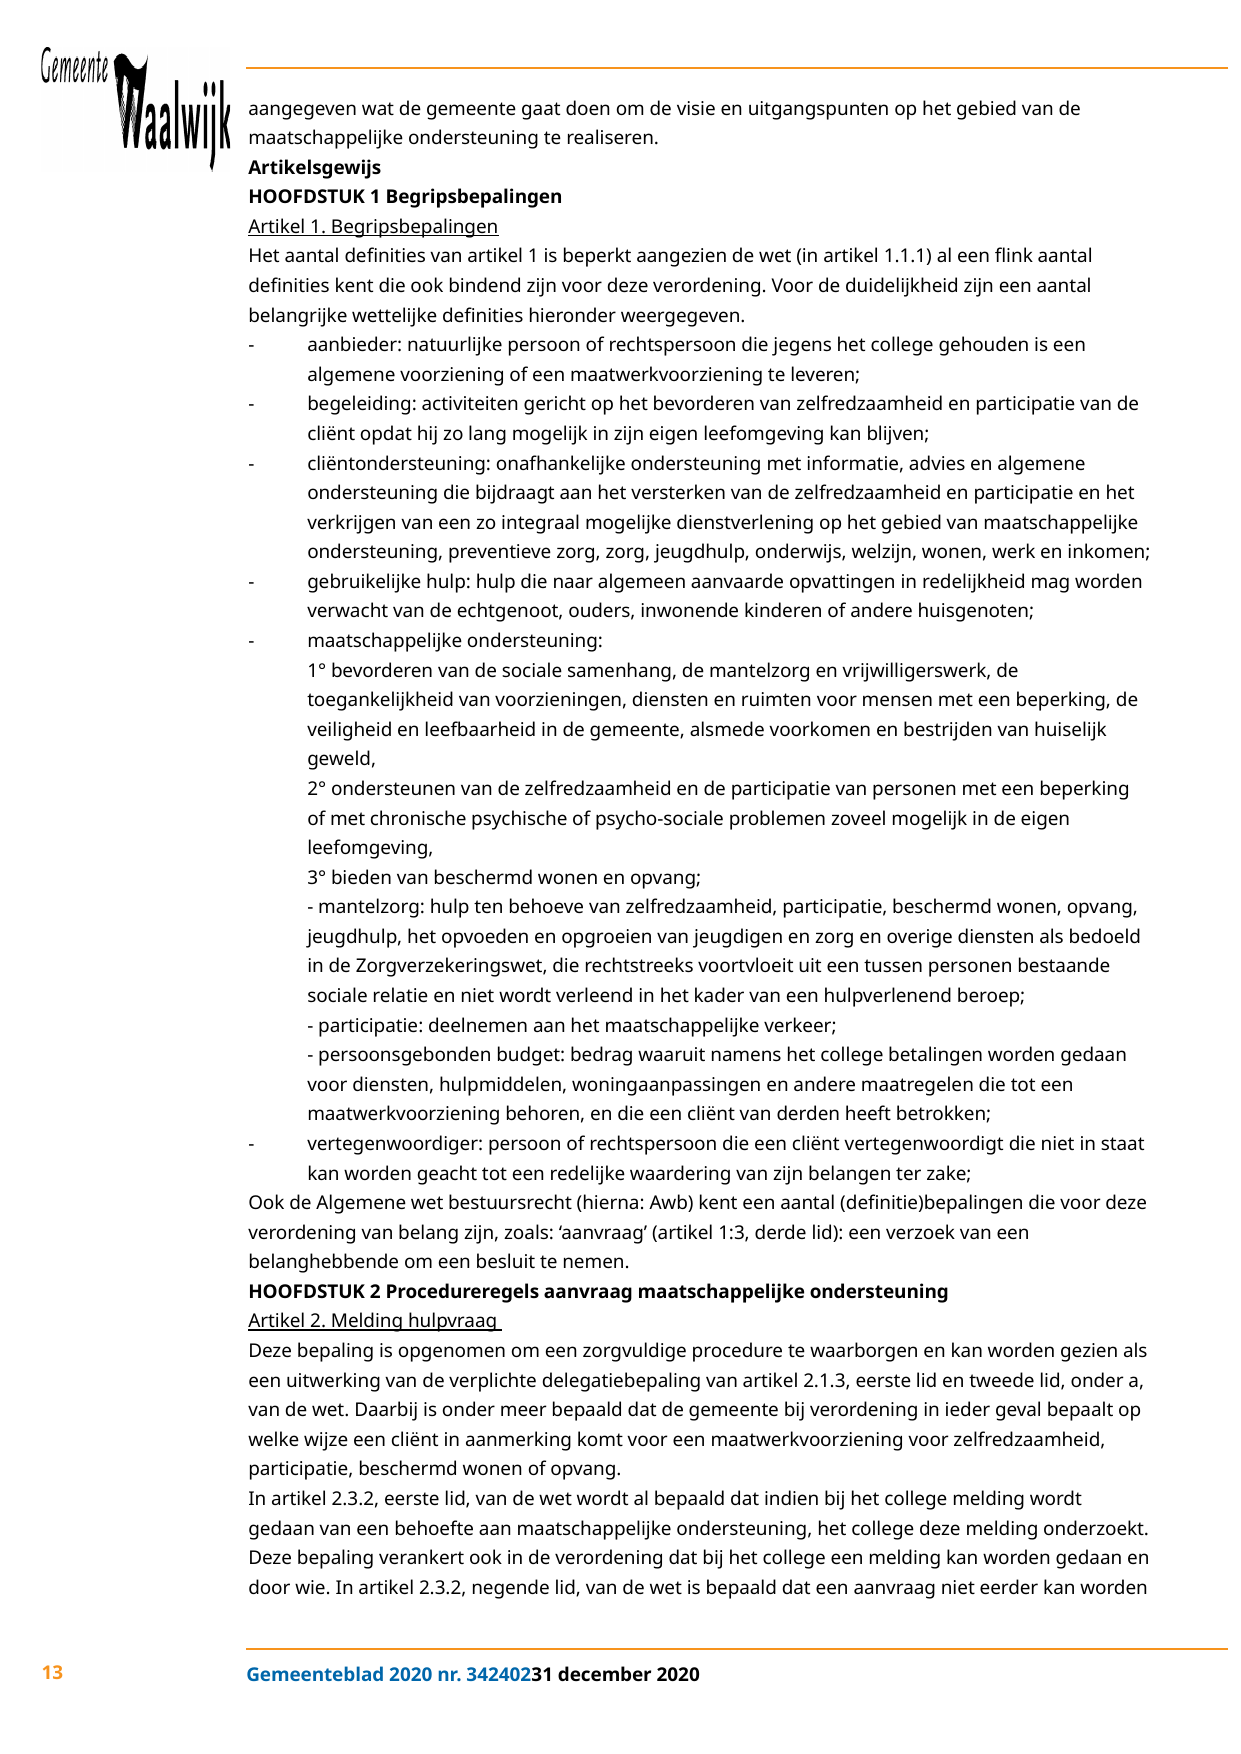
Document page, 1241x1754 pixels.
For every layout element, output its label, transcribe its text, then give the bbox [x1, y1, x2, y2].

text Het aantal definities van artikel 1 is beperkt aangezien de wet (in artikel 1.1.1) al een flink aantal definities kent die ook bindend zijn voor deze verordening. Voor de duidelijkheid zijn een aantal belangrijke wettelijke definities hieronder weergegeven. [248, 243, 1152, 328]
list 2° ondersteunen van de zelfredzaamheid en de participatie van personen met een beperking of met chronische psychische of psycho-sociale problemen zoveel mogelijk in de eigen leefomgeving, [248, 775, 1152, 860]
list - participatie: deelnemen aan het maatschappelijke verkeer; [248, 1012, 1152, 1038]
list maatschappelijke ondersteuning: [248, 627, 1152, 653]
text aangegeven wat de gemeente gaat doen om de visie en uitgangspunten op het gebied van de maatschappelijke ondersteuning te realiseren. [248, 95, 1152, 150]
list 1° bevorderen van de sociale samenhang, de mantelzorg en vrijwilligerswerk, de toegankelijkheid van voorzieningen, diensten en ruimten voor mensen met een beperking, de veiligheid en leefbaarheid in de gemeente, alsmede voorkomen en bestrijden van huiselijk geweld, [248, 657, 1152, 771]
text Deze bepaling is opgenomen om een zorgvuldige procedure te waarborgen en kan worden gezien als een uitwerking van de verplichte delegatiebepaling van artikel 2.1.3, eerste lid en tweede lid, onder a, van de wet. Daarbij is onder meer bepaald dat de gemeente bij verordening in ieder geval bepaalt op welke wijze een cliënt in aanmerking komt voor een maatwerkvoorziening voor zelfredzaamheid, participatie, beschermd wonen of opvang. [248, 1337, 1152, 1481]
text Artikel 1. Begripsbepalingen [248, 213, 1152, 239]
list begeleiding: activiteiten gericht op het bevorderen van zelfredzaamheid en participatie van de cliënt opdat hij zo lang mogelijk in zijn eigen leefomgeving kan blijven; [248, 391, 1152, 446]
list cliёntondersteuning: onafhankelijke ondersteuning met informatie, advies en algemene ondersteuning die bijdraagt aan het versterken van de zelfredzaamheid en participatie en het verkrijgen van een zo integraal mogelijke dienstverlening op het gebied van maatschappelijke ondersteuning, preventieve zorg, zorg, jeugdhulp, onderwijs, welzijn, wonen, werk en inkomen; [248, 450, 1152, 564]
list - mantelzorg: hulp ten behoeve van zelfredzaamheid, participatie, beschermd wonen, opvang, jeugdhulp, het opvoeden en opgroeien van jeugdigen en zorg en overige diensten als bedoeld in de Zorgverzekeringswet, die rechtstreeks voortvloeit uit een tussen personen bestaande sociale relatie en niet wordt verleend in het kader van een hulpverlenend beroep; [248, 893, 1152, 1008]
text Artikelsgewijs [248, 154, 1152, 180]
text HOOFDSTUK 2 Procedureregels aanvraag maatschappelijke ondersteuning [248, 1278, 1152, 1304]
text Ook de Algemene wet bestuursrecht (hierna: Awb) kent een aantal (definitie)bepalingen die voor deze verordening van belang zijn, zoals: ‘aanvraag’ (artikel 1:3, derde lid): een verzoek van een belanghebbende om een besluit te nemen. [248, 1189, 1152, 1274]
text In artikel 2.3.2, eerste lid, van de wet wordt al bepaald dat indien bij het college melding wordt gedaan van een behoefte aan maatschappelijke ondersteuning, het college deze melding onderzoekt. Deze bepaling verankert ook in de verordening dat bij het college een melding kan worden gedaan en door wie. In artikel 2.3.2, negende lid, van de wet is bepaald dat een aanvraag niet eerder kan worden [248, 1485, 1152, 1600]
list vertegenwoordiger: persoon of rechtspersoon die een cliënt vertegenwoordigt die niet in staat kan worden geacht tot een redelijke waardering van zijn belangen ter zake; [248, 1130, 1152, 1186]
list - persoonsgebonden budget: bedrag waaruit namens het college betalingen worden gedaan voor diensten, hulpmiddelen, woningaanpassingen en andere maatregelen die tot een maatwerkvoorziening behoren, en die een cliënt van derden heeft betrokken; [248, 1041, 1152, 1126]
list gebruikelijke hulp: hulp die naar algemeen aanvaarde opvattingen in redelijkheid mag worden verwacht van de echtgenoot, ouders, inwonende kinderen of andere huisgenoten; [248, 568, 1152, 623]
text HOOFDSTUK 1 Begripsbepalingen [248, 183, 1152, 209]
text Artikel 2. Melding hulpvraag [248, 1308, 1152, 1333]
list 3° bieden van beschermd wonen en opvang; [248, 864, 1152, 890]
list aanbieder: natuurlijke persoon of rechtspersoon die jegens het college gehouden is een algemene voorziening of een maatwerkvoorziening te leveren; [248, 331, 1152, 387]
picture [41, 47, 231, 172]
